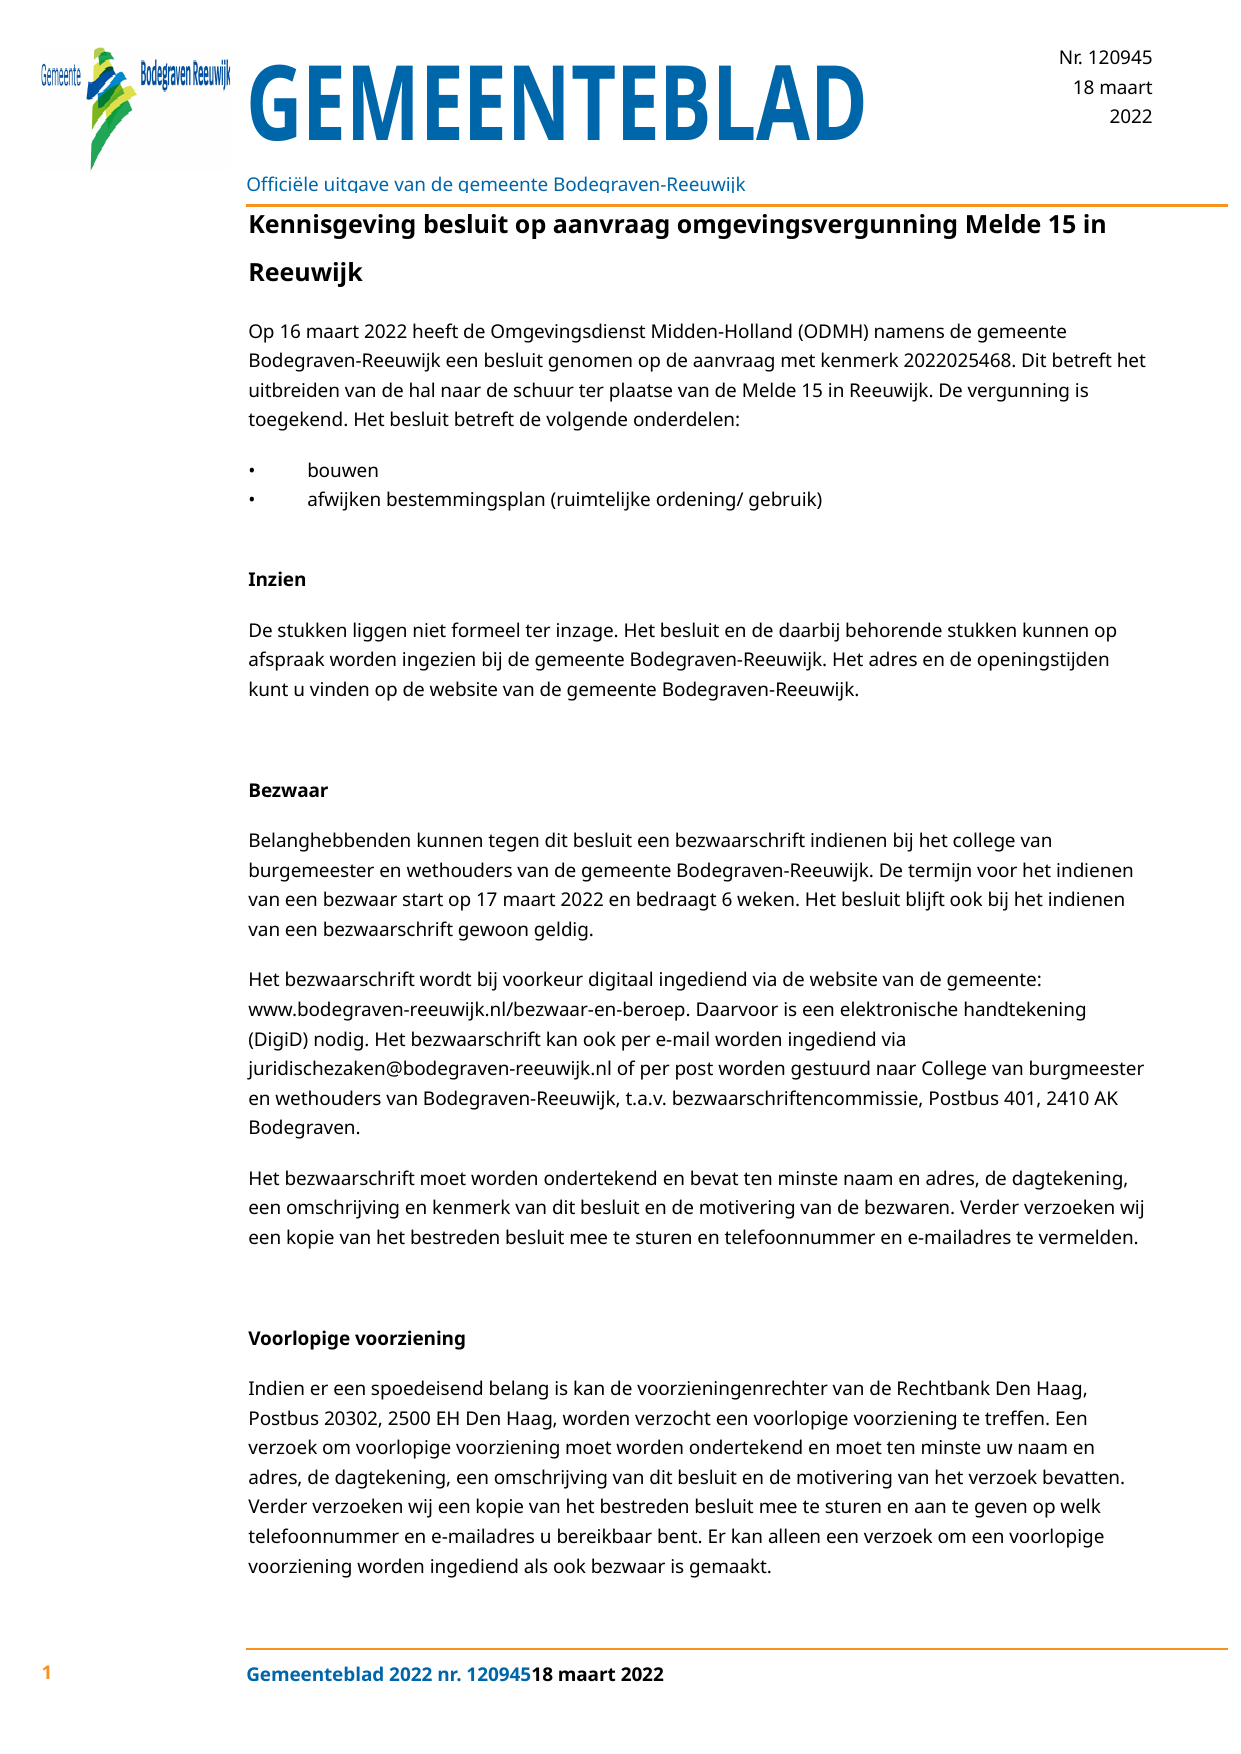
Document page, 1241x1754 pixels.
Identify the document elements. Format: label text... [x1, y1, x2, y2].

picture [41, 47, 231, 172]
text Bezwaar [248, 777, 1152, 803]
text Voorlopige voorziening [248, 1325, 1152, 1351]
text Indien er een spoedeisend belang is kan de voorzieningenrechter van de Rechtbank Den Haag, Postbus 20302, 2500 EH Den Haag, worden verzocht een voorlopige voorziening te treffen. Een verzoek om voorlopige voorziening moet worden ondertekend en moet ten minste uw naam en adres, de dagtekening, een omschrijving van dit besluit en de motivering van het verzoek bevatten. Verder verzoeken wij een kopie van het bestreden besluit mee te sturen en aan te geven op welk telefoonnummer en e-mailadres u bereikbaar bent. Er kan alleen een verzoek om een voorlopige voorziening worden ingediend als ook bezwaar is gemaakt. [248, 1375, 1152, 1579]
text De stukken liggen niet formeel ter inzage. Het besluit en de daarbij behorende stukken kunnen op afspraak worden ingezien bij de gemeente Bodegraven-Reeuwijk. Het adres en de openingstijden kunt u vinden op de website van de gemeente Bodegraven-Reeuwijk. [248, 617, 1152, 702]
text Inzien [248, 567, 1152, 592]
list bouwen [248, 457, 1152, 483]
text Het bezwaarschrift wordt bij voorkeur digitaal ingediend via de website van de gemeente: www.bodegraven-reeuwijk.nl/bezwaar-en-beroep. Daarvoor is een elektronische handtekening (DigiD) nodig. Het bezwaarschrift kan ook per e-mail worden ingediend via juridischezaken@bodegraven-reeuwijk.nl of per post worden gestuurd naar College van burgmeester en wethouders van Bodegraven-Reeuwijk, t.a.v. bezwaarschriftencommissie, Postbus 401, 2410 AK Bodegraven. [248, 967, 1152, 1140]
text Kennisgeving besluit op aanvraag omgevingsvergunning Melde 15 in Reeuwijk [248, 207, 1152, 288]
text Het bezwaarschrift moet worden ondertekend en bevat ten minste naam en adres, de dagtekening, een omschrijving en kenmerk van dit besluit en de motivering van de bezwaren. Verder verzoeken wij een kopie van het bestreden besluit mee te sturen en telefoonnummer en e-mailadres te vermelden. [248, 1165, 1152, 1250]
text Op 16 maart 2022 heeft de Omgevingsdienst Midden-Holland (ODMH) namens de gemeente Bodegraven-Reeuwijk een besluit genomen op de aanvraag met kenmerk 2022025468. Dit betreft het uitbreiden van de hal naar de schuur ter plaatse van de Melde 15 in Reeuwijk. De vergunning is toegekend. Het besluit betreft de volgende onderdelen: [248, 318, 1152, 432]
text Belanghebbenden kunnen tegen dit besluit een bezwaarschrift indienen bij het college van burgemeester en wethouders van de gemeente Bodegraven-Reeuwijk. De termijn voor het indienen van een bezwaar start op 17 maart 2022 en bedraagt 6 weken. Het besluit blijft ook bij het indienen van een bezwaarschrift gewoon geldig. [248, 827, 1152, 942]
list afwijken bestemmingsplan (ruimtelijke ordening/ gebruik) [248, 487, 1152, 512]
